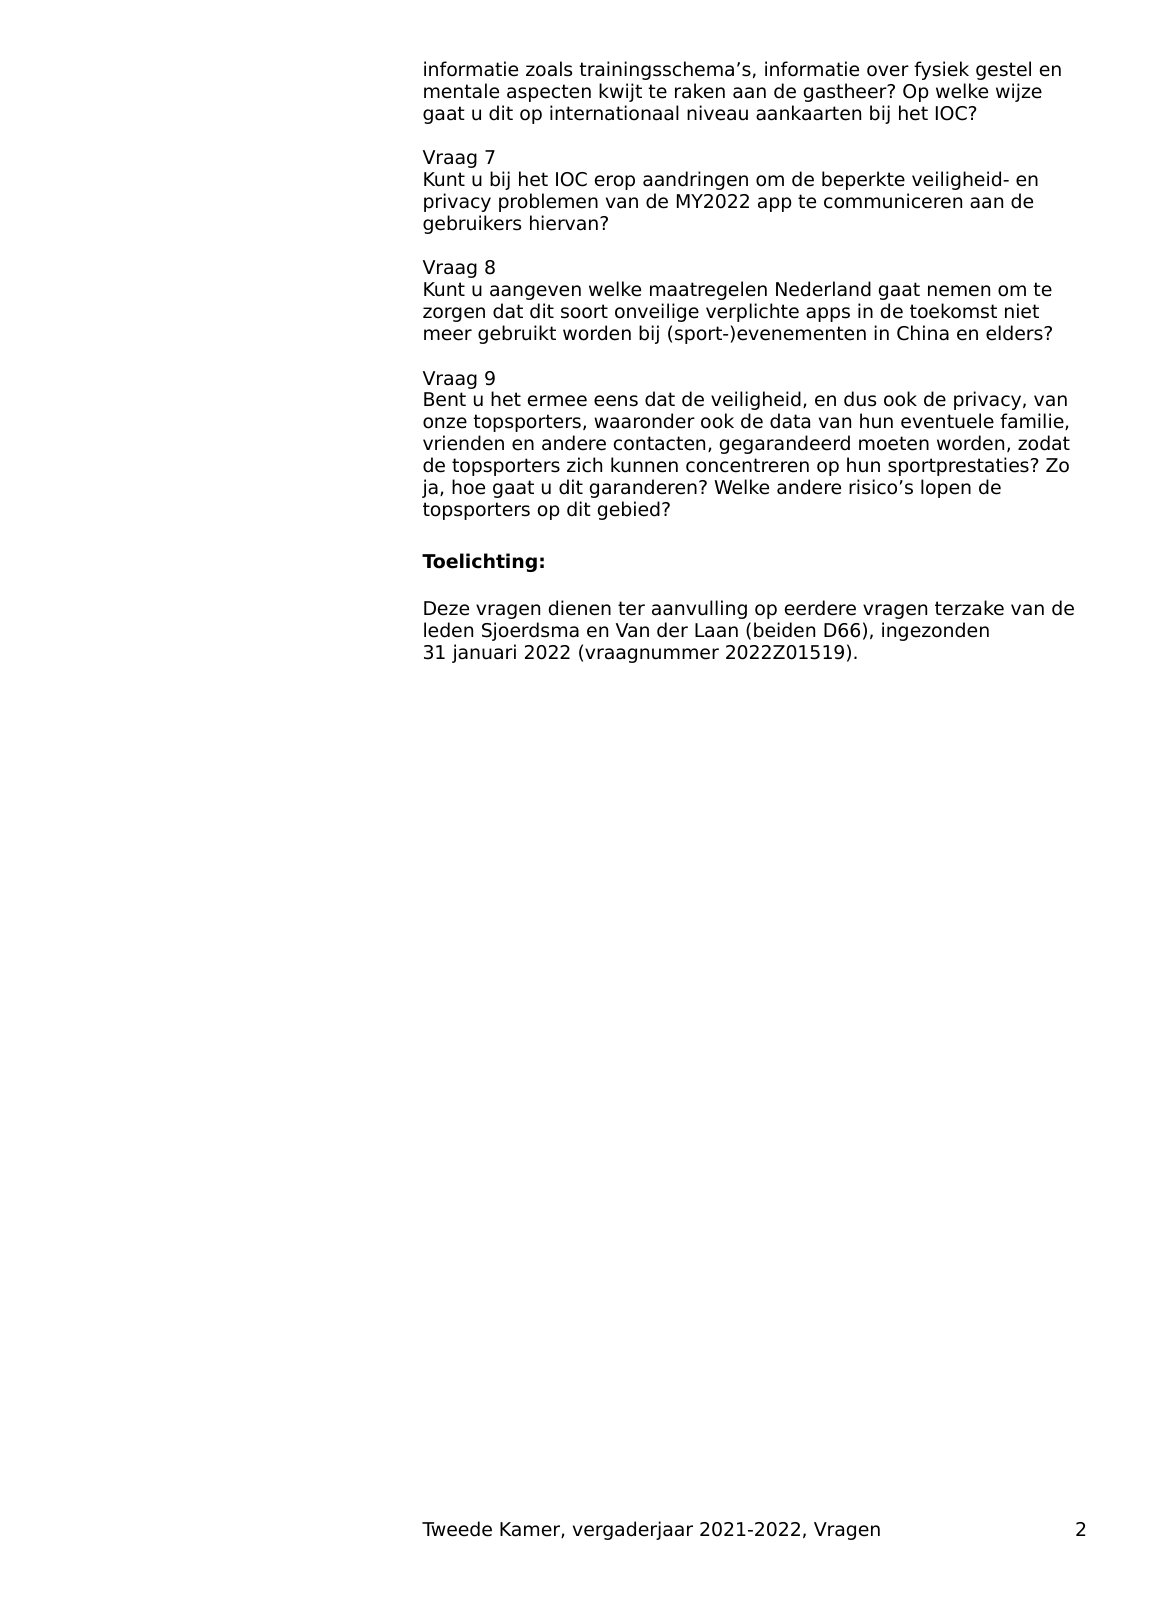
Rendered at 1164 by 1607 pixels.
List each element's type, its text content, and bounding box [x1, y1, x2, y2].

text Vraag 9 [422, 367, 1087, 389]
text Deze vragen dienen ter aanvulling op eerdere vragen terzake van de leden Sjoerdsma en Van der Laan (beiden D66), ingezonden 31 januari 2022 (vraagnummer 2022Z01519). [422, 598, 1087, 664]
text Vraag 8 [422, 257, 1087, 279]
text Kunt u bij het IOC erop aandringen om de beperkte veiligheid- en privacy problemen van de MY2022 app te communiceren aan de gebruikers hiervan? [422, 169, 1087, 235]
text Kunt u aangeven welke maatregelen Nederland gaat nemen om te zorgen dat dit soort onveilige verplichte apps in de toekomst niet meer gebruikt worden bij (sport-)evenementen in China en elders? [422, 279, 1087, 345]
text Bent u het ermee eens dat de veiligheid, en dus ook de privacy, van onze topsporters, waaronder ook de data van hun eventuele familie, vrienden en andere contacten, gegarandeerd moeten worden, zodat de topsporters zich kunnen concentreren op hun sportprestaties? Zo ja, hoe gaat u dit garanderen? Welke andere risico’s lopen de topsporters op dit gebied? [422, 389, 1087, 521]
subtitle Toelichting: [422, 551, 1087, 573]
text Vraag 7 [422, 147, 1087, 169]
text informatie zoals trainingsschema’s, informatie over fysiek gestel en mentale aspecten kwijt te raken aan de gastheer? Op welke wijze gaat u dit op internationaal niveau aankaarten bij het IOC? [422, 59, 1087, 125]
